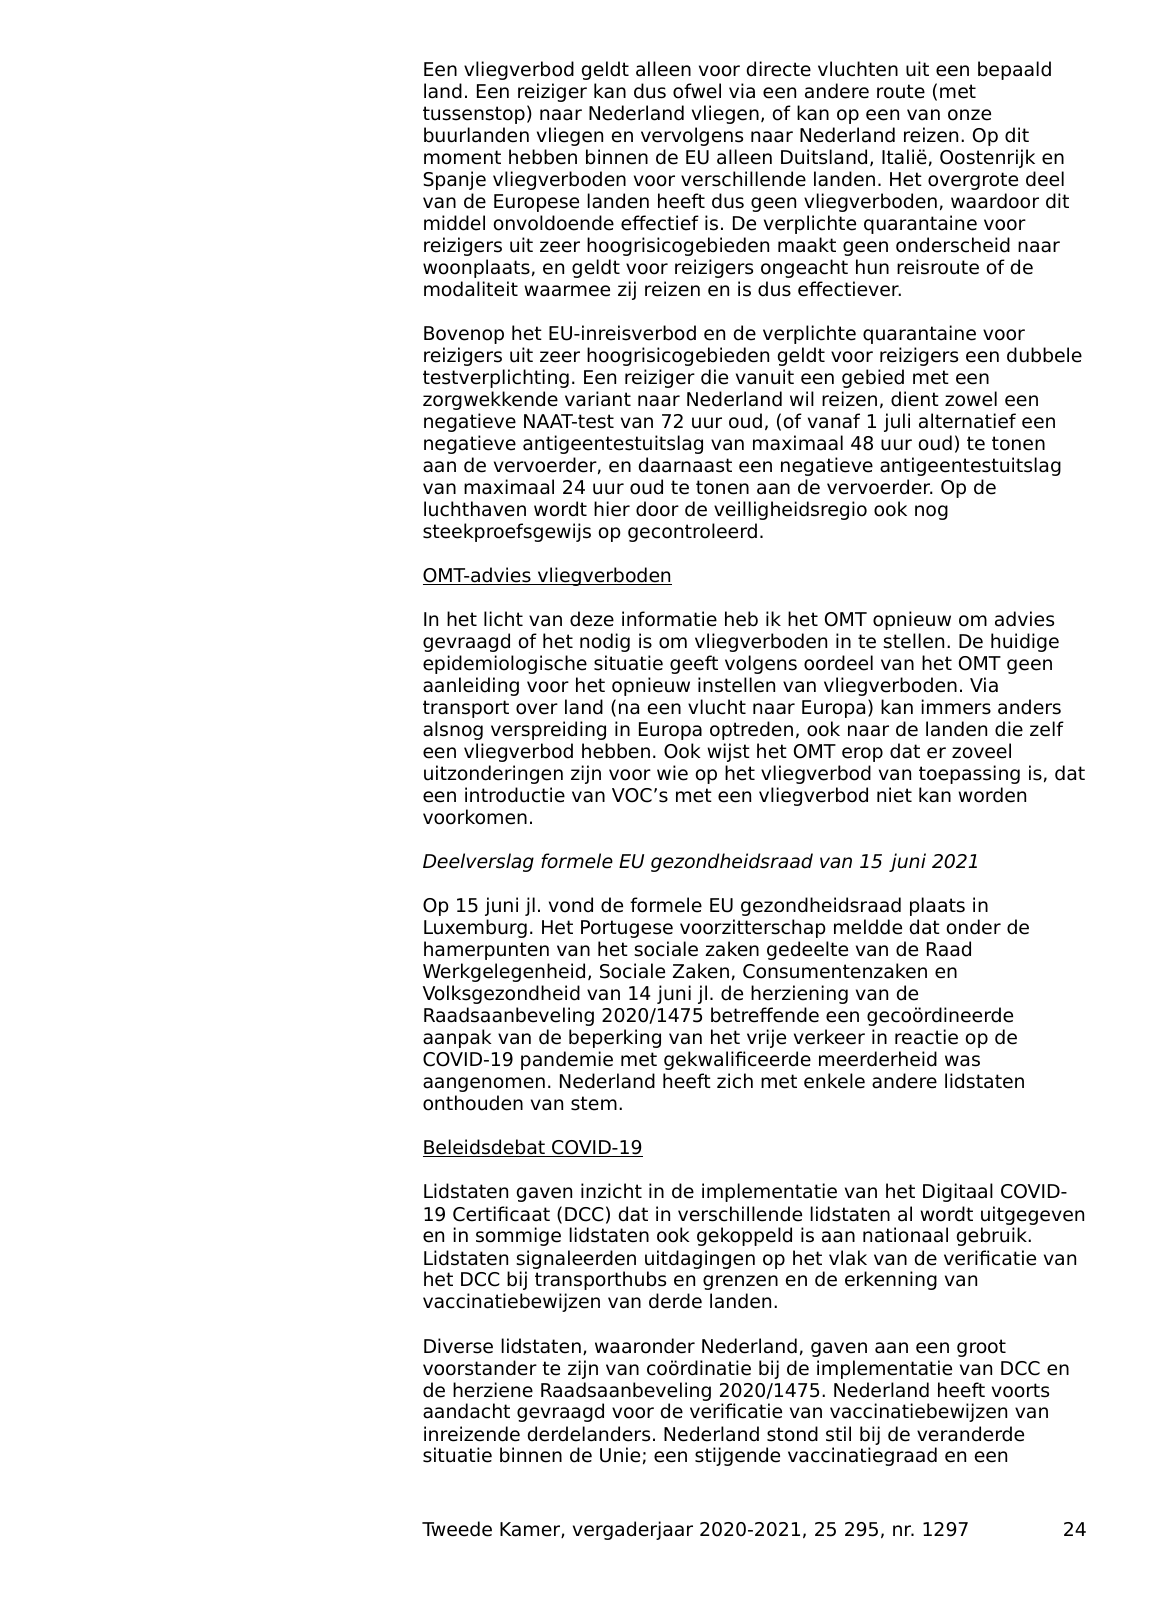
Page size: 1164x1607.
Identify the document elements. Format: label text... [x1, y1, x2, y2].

text Een vliegverbod geldt alleen voor directe vluchten uit een bepaald land. Een reiziger kan dus ofwel via een andere route (met tussenstop) naar Nederland vliegen, of kan op een van onze buurlanden vliegen en vervolgens naar Nederland reizen. Op dit moment hebben binnen de EU alleen Duitsland, Italië, Oostenrijk en Spanje vliegverboden voor verschillende landen. Het overgrote deel van de Europese landen heeft dus geen vliegverboden, waardoor dit middel onvoldoende effectief is. De verplichte quarantaine voor reizigers uit zeer hoogrisicogebieden maakt geen onderscheid naar woonplaats, en geldt voor reizigers ongeacht hun reisroute of de modaliteit waarmee zij reizen en is dus effectiever. [422, 59, 1087, 301]
subtitle Beleidsdebat COVID-19 [422, 1137, 1087, 1159]
text Lidstaten gaven inzicht in de implementatie van het Digitaal COVID-19 Certificaat (DCC) dat in verschillende lidstaten al wordt uitgegeven en in sommige lidstaten ook gekoppeld is aan nationaal gebruik. Lidstaten signaleerden uitdagingen op het vlak van de verificatie van het DCC bij transporthubs en grenzen en de erkenning van vaccinatiebewijzen van derde landen. [422, 1181, 1087, 1313]
text Op 15 juni jl. vond de formele EU gezondheidsraad plaats in Luxemburg. Het Portugese voorzitterschap meldde dat onder de hamerpunten van het sociale zaken gedeelte van de Raad Werkgelegenheid, Sociale Zaken, Consumentenzaken en Volksgezondheid van 14 juni jl. de herziening van de Raadsaanbeveling 2020/1475 betreffende een gecoördineerde aanpak van de beperking van het vrije verkeer in reactie op de COVID-19 pandemie met gekwalificeerde meerderheid was aangenomen. Nederland heeft zich met enkele andere lidstaten onthouden van stem. [422, 895, 1087, 1115]
subtitle OMT-advies vliegverboden [422, 565, 1087, 587]
text Bovenop het EU-inreisverbod en de verplichte quarantaine voor reizigers uit zeer hoogrisicogebieden geldt voor reizigers een dubbele testverplichting. Een reiziger die vanuit een gebied met een zorgwekkende variant naar Nederland wil reizen, dient zowel een negatieve NAAT-test van 72 uur oud, (of vanaf 1 juli alternatief een negatieve antigeentestuitslag van maximaal 48 uur oud) te tonen aan de vervoerder, en daarnaast een negatieve antigeentestuitslag van maximaal 24 uur oud te tonen aan de vervoerder. Op de luchthaven wordt hier door de veilligheidsregio ook nog steekproefsgewijs op gecontroleerd. [422, 323, 1087, 543]
text In het licht van deze informatie heb ik het OMT opnieuw om advies gevraagd of het nodig is om vliegverboden in te stellen. De huidige epidemiologische situatie geeft volgens oordeel van het OMT geen aanleiding voor het opnieuw instellen van vliegverboden. Via transport over land (na een vlucht naar Europa) kan immers anders alsnog verspreiding in Europa optreden, ook naar de landen die zelf een vliegverbod hebben. Ook wijst het OMT erop dat er zoveel uitzonderingen zijn voor wie op het vliegverbod van toepassing is, dat een introductie van VOC’s met een vliegverbod niet kan worden voorkomen. [422, 609, 1087, 829]
subtitle Deelverslag formele EU gezondheidsraad van 15 juni 2021 [422, 851, 1087, 873]
text Diverse lidstaten, waaronder Nederland, gaven aan een groot voorstander te zijn van coördinatie bij de implementatie van DCC en de herziene Raadsaanbeveling 2020/1475. Nederland heeft voorts aandacht gevraagd voor de verificatie van vaccinatiebewijzen van inreizende derdelanders. Nederland stond stil bij de veranderde situatie binnen de Unie; een stijgende vaccinatiegraad en een [422, 1336, 1087, 1467]
